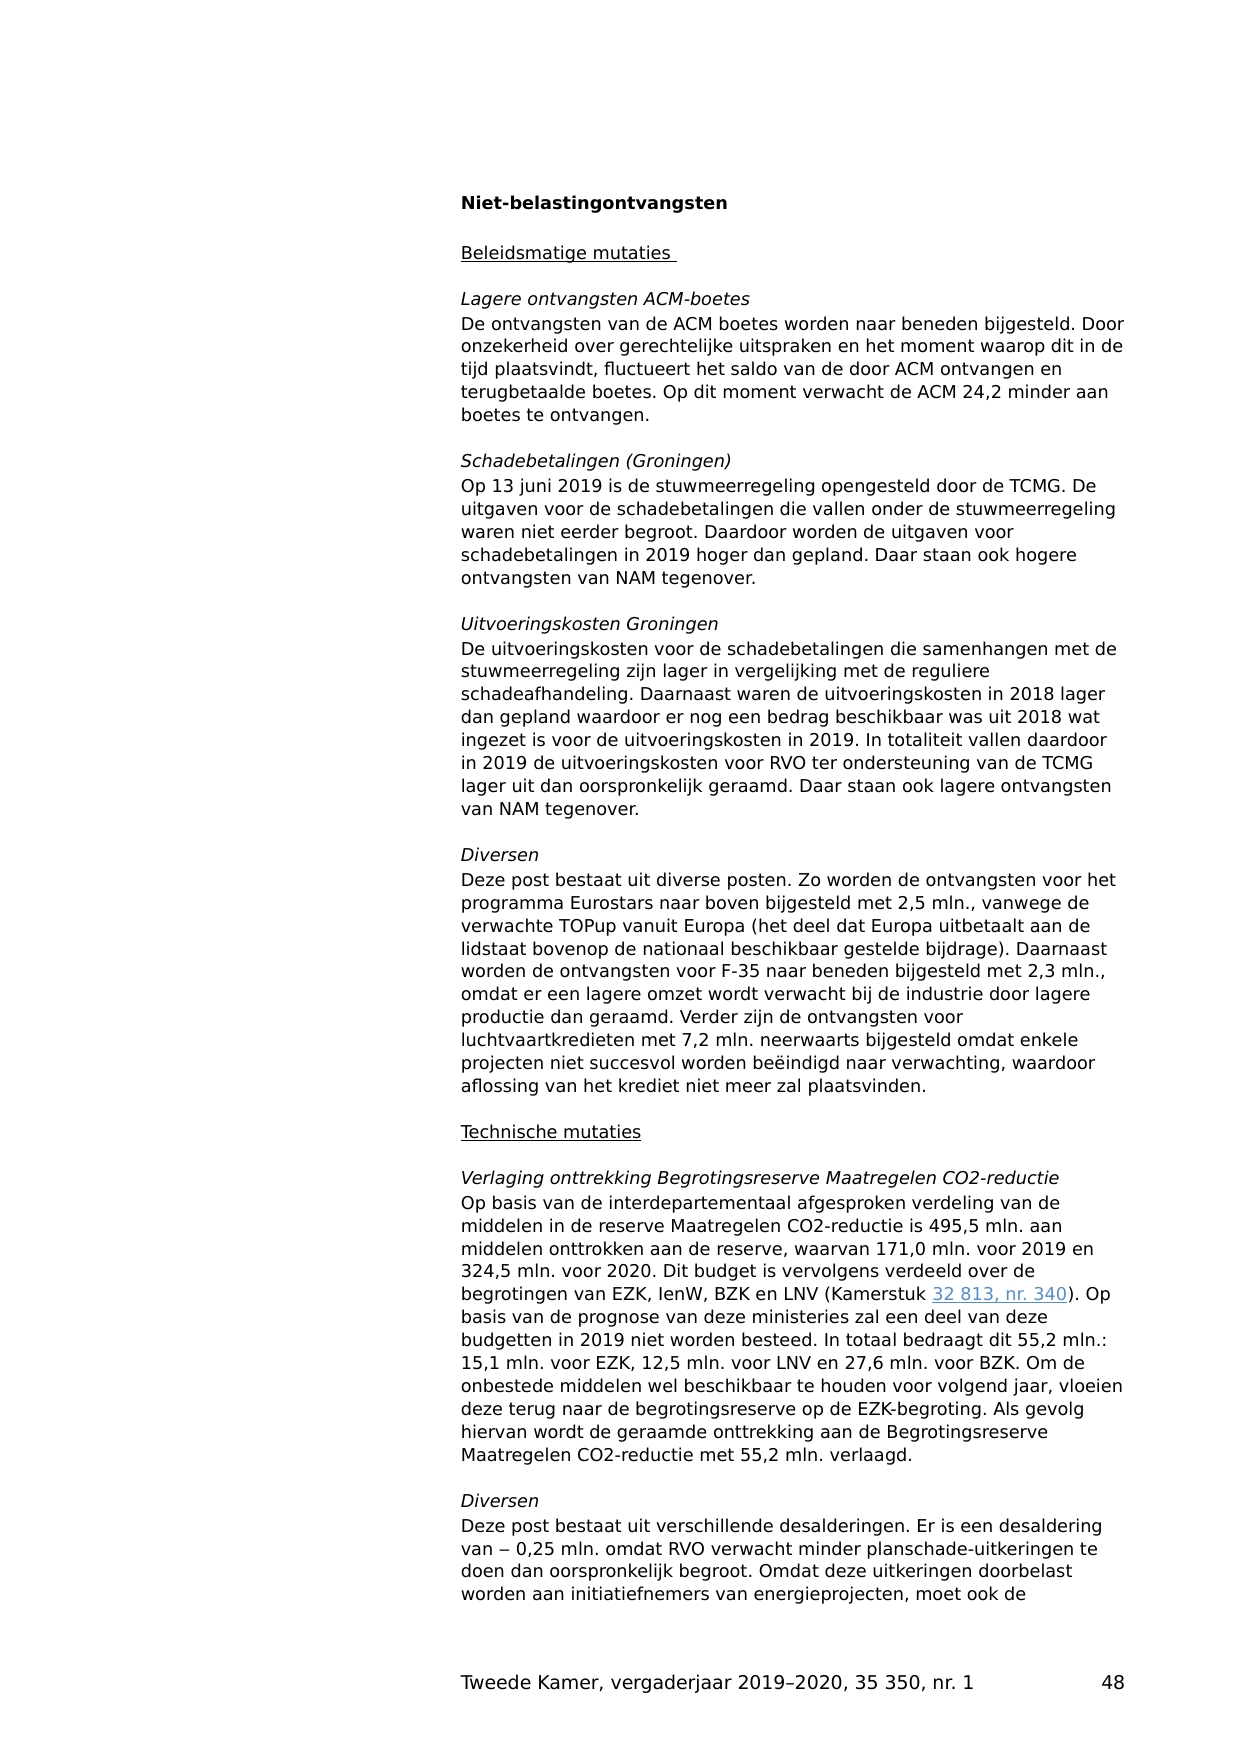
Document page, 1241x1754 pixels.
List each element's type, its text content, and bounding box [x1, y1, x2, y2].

text Technische mutaties [461, 1120, 1125, 1143]
text Op 13 juni 2019 is de stuwmeerregeling opengesteld door de TCMG. De uitgaven voor de schadebetalingen die vallen onder de stuwmeerregeling waren niet eerder begroot. Daardoor worden de uitgaven voor schadebetalingen in 2019 hoger dan gepland. Daar staan ook hogere ontvangsten van NAM tegenover. [461, 474, 1125, 589]
text Deze post bestaat uit verschillende desalderingen. Er is een desaldering van ‒ 0,25 mln. omdat RVO verwacht minder planschade-uitkeringen te doen dan oorspronkelijk begroot. Omdat deze uitkeringen doorbelast worden aan initiatiefnemers van energieprojecten, moet ook de [461, 1514, 1125, 1605]
text Deze post bestaat uit diverse posten. Zo worden de ontvangsten voor het programma Eurostars naar boven bijgesteld met 2,5 mln., vanwege de verwachte TOPup vanuit Europa (het deel dat Europa uitbetaalt aan de lidstaat bovenop de nationaal beschikbaar gestelde bijdrage). Daarnaast worden de ontvangsten voor F-35 naar beneden bijgesteld met 2,3 mln., omdat er een lagere omzet wordt verwacht bij de industrie door lagere productie dan geraamd. Verder zijn de ontvangsten voor luchtvaartkredieten met 7,2 mln. neerwaarts bijgesteld omdat enkele projecten niet succesvol worden beëindigd naar verwachting, waardoor aflossing van het krediet niet meer zal plaatsvinden. [461, 868, 1125, 1097]
text Lagere ontvangsten ACM-boetes [461, 287, 1125, 309]
text Op basis van de interdepartementaal afgesproken verdeling van de middelen in de reserve Maatregelen CO2-reductie is 495,5 mln. aan middelen onttrokken aan de reserve, waarvan 171,0 mln. voor 2019 en 324,5 mln. voor 2020. Dit budget is vervolgens verdeeld over de begrotingen van EZK, IenW, BZK en LNV (Kamerstuk 32 813, nr. 340). Op basis van de prognose van deze ministeries zal een deel van deze budgetten in 2019 niet worden besteed. In totaal bedraagt dit 55,2 mln.: 15,1 mln. voor EZK, 12,5 mln. voor LNV en 27,6 mln. voor BZK. Om de onbestede middelen wel beschikbaar te houden voor volgend jaar, vloeien deze terug naar de begrotingsreserve op de EZK-begroting. Als gevolg hiervan wordt de geraamde onttrekking aan de Begrotingsreserve Maatregelen CO2-reductie met 55,2 mln. verlaagd. [461, 1191, 1125, 1466]
text Uitvoeringskosten Groningen [461, 612, 1125, 634]
text Niet-belastingontvangsten [461, 191, 1125, 214]
text Verlaging onttrekking Begrotingsreserve Maatregelen CO2-reductie [461, 1166, 1125, 1189]
text De ontvangsten van de ACM boetes worden naar beneden bijgesteld. Door onzekerheid over gerechtelijke uitspraken en het moment waarop dit in de tijd plaatsvindt, fluctueert het saldo van de door ACM ontvangen en terugbetaalde boetes. Op dit moment verwacht de ACM 24,2 minder aan boetes te ontvangen. [461, 312, 1125, 426]
text Diversen [461, 1489, 1125, 1512]
text De uitvoeringskosten voor de schadebetalingen die samenhangen met de stuwmeerregeling zijn lager in vergelijking met de reguliere schadeafhandeling. Daarnaast waren de uitvoeringskosten in 2018 lager dan gepland waardoor er nog een bedrag beschikbaar was uit 2018 wat ingezet is voor de uitvoeringskosten in 2019. In totaliteit vallen daardoor in 2019 de uitvoeringskosten voor RVO ter ondersteuning van de TCMG lager uit dan oorspronkelijk geraamd. Daar staan ook lagere ontvangsten van NAM tegenover. [461, 637, 1125, 820]
text Schadebetalingen (Groningen) [461, 449, 1125, 472]
text Beleidsmatige mutaties [461, 241, 1125, 264]
text Diversen [461, 843, 1125, 866]
